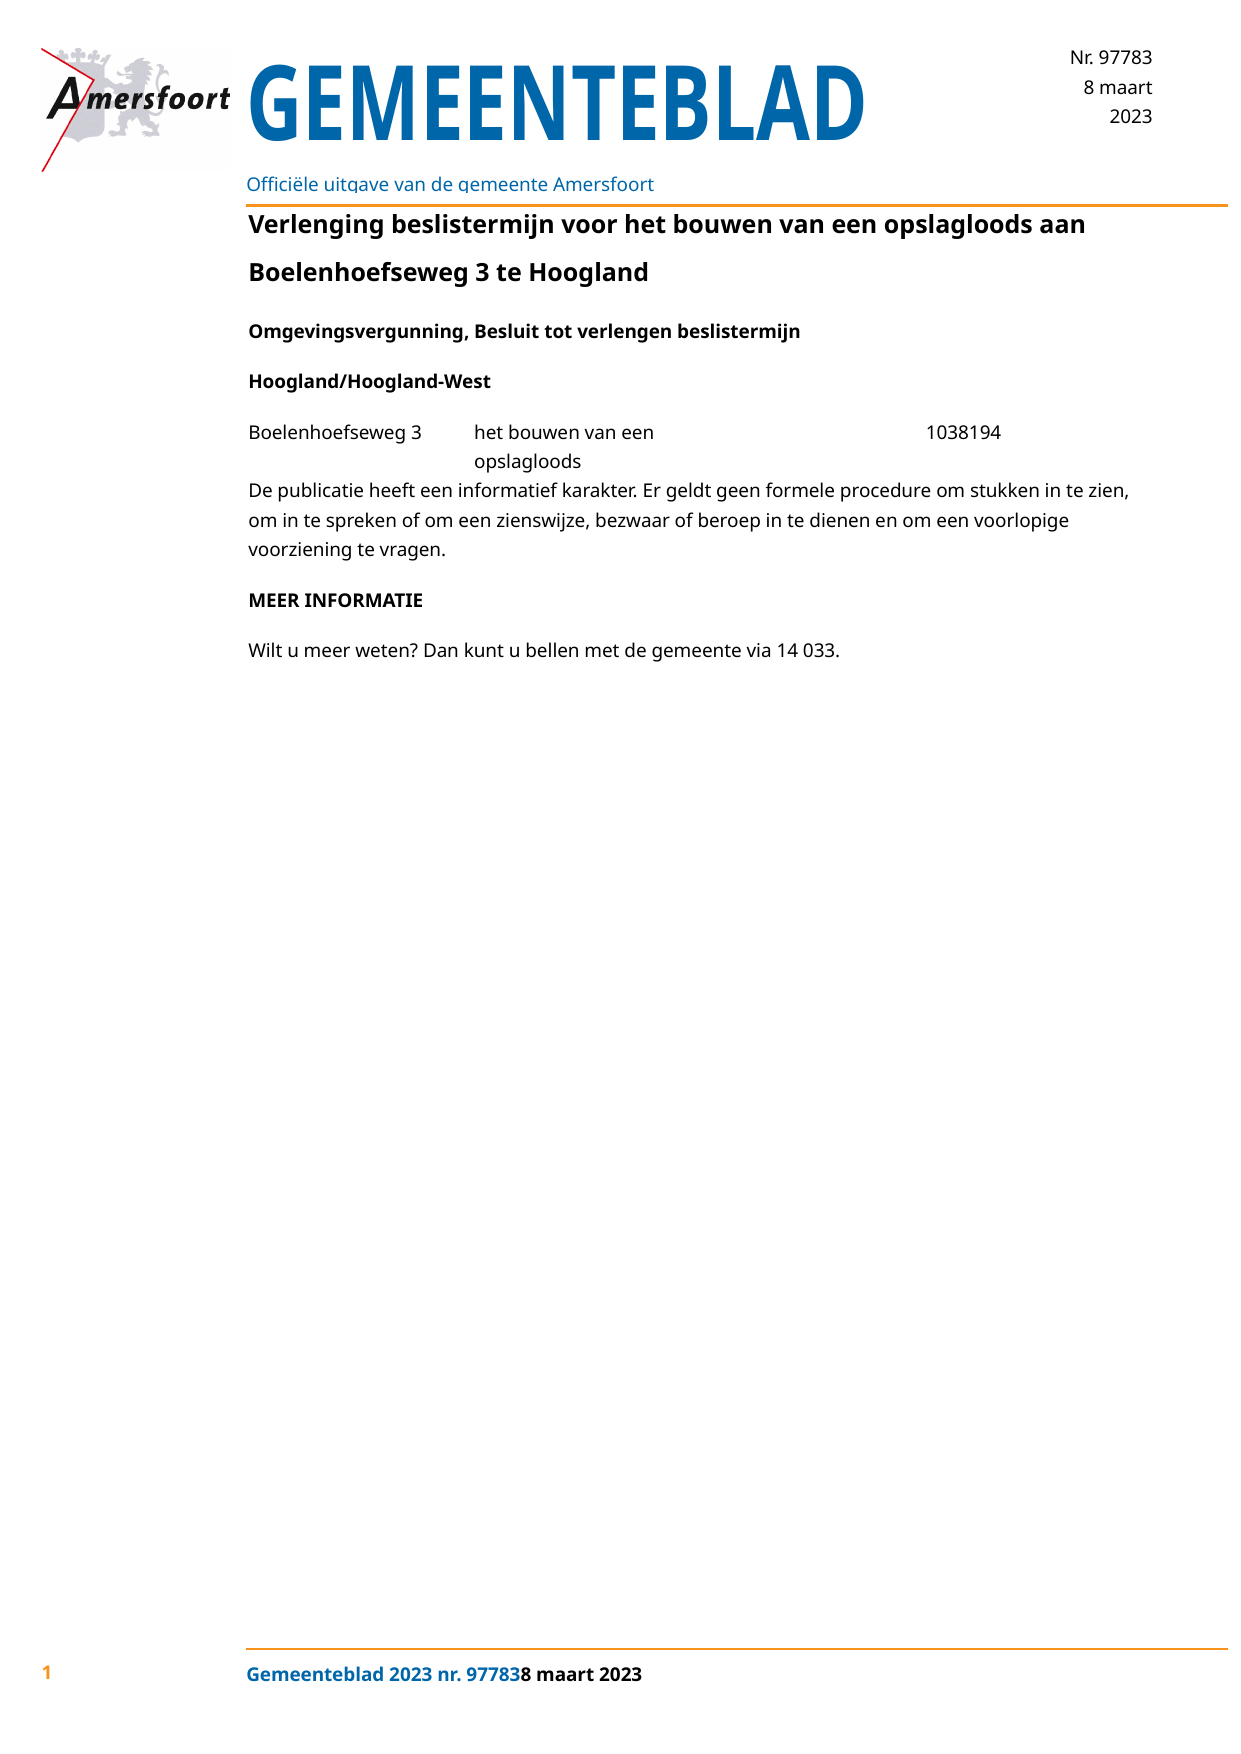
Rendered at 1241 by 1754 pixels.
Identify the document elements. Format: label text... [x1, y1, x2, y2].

text De publicatie heeft een informatief karakter. Er geldt geen formele procedure om stukken in te zien, om in te spreken of om een zienswijze, bezwaar of beroep in te dienen en om een voorlopige voorziening te vragen. [248, 477, 1152, 562]
text MEER INFORMATIE [248, 587, 1152, 613]
text Wilt u meer weten? Dan kunt u bellen met de gemeente via 14 033. [248, 637, 1152, 663]
table_header Boelenhoefseweg 3 [248, 419, 474, 474]
picture [41, 47, 231, 172]
text Hoogland/Hoogland-West [248, 368, 1152, 394]
text Verlenging beslistermijn voor het bouwen van een opslagloods aan Boelenhoefseweg 3 te Hoogland [248, 207, 1152, 288]
table_header het bouwen van een opslagloods [474, 419, 700, 474]
table_header 1038194 [926, 419, 1152, 474]
text Omgevingsvergunning, Besluit tot verlengen beslistermijn [248, 318, 1152, 344]
table_header [700, 419, 926, 474]
